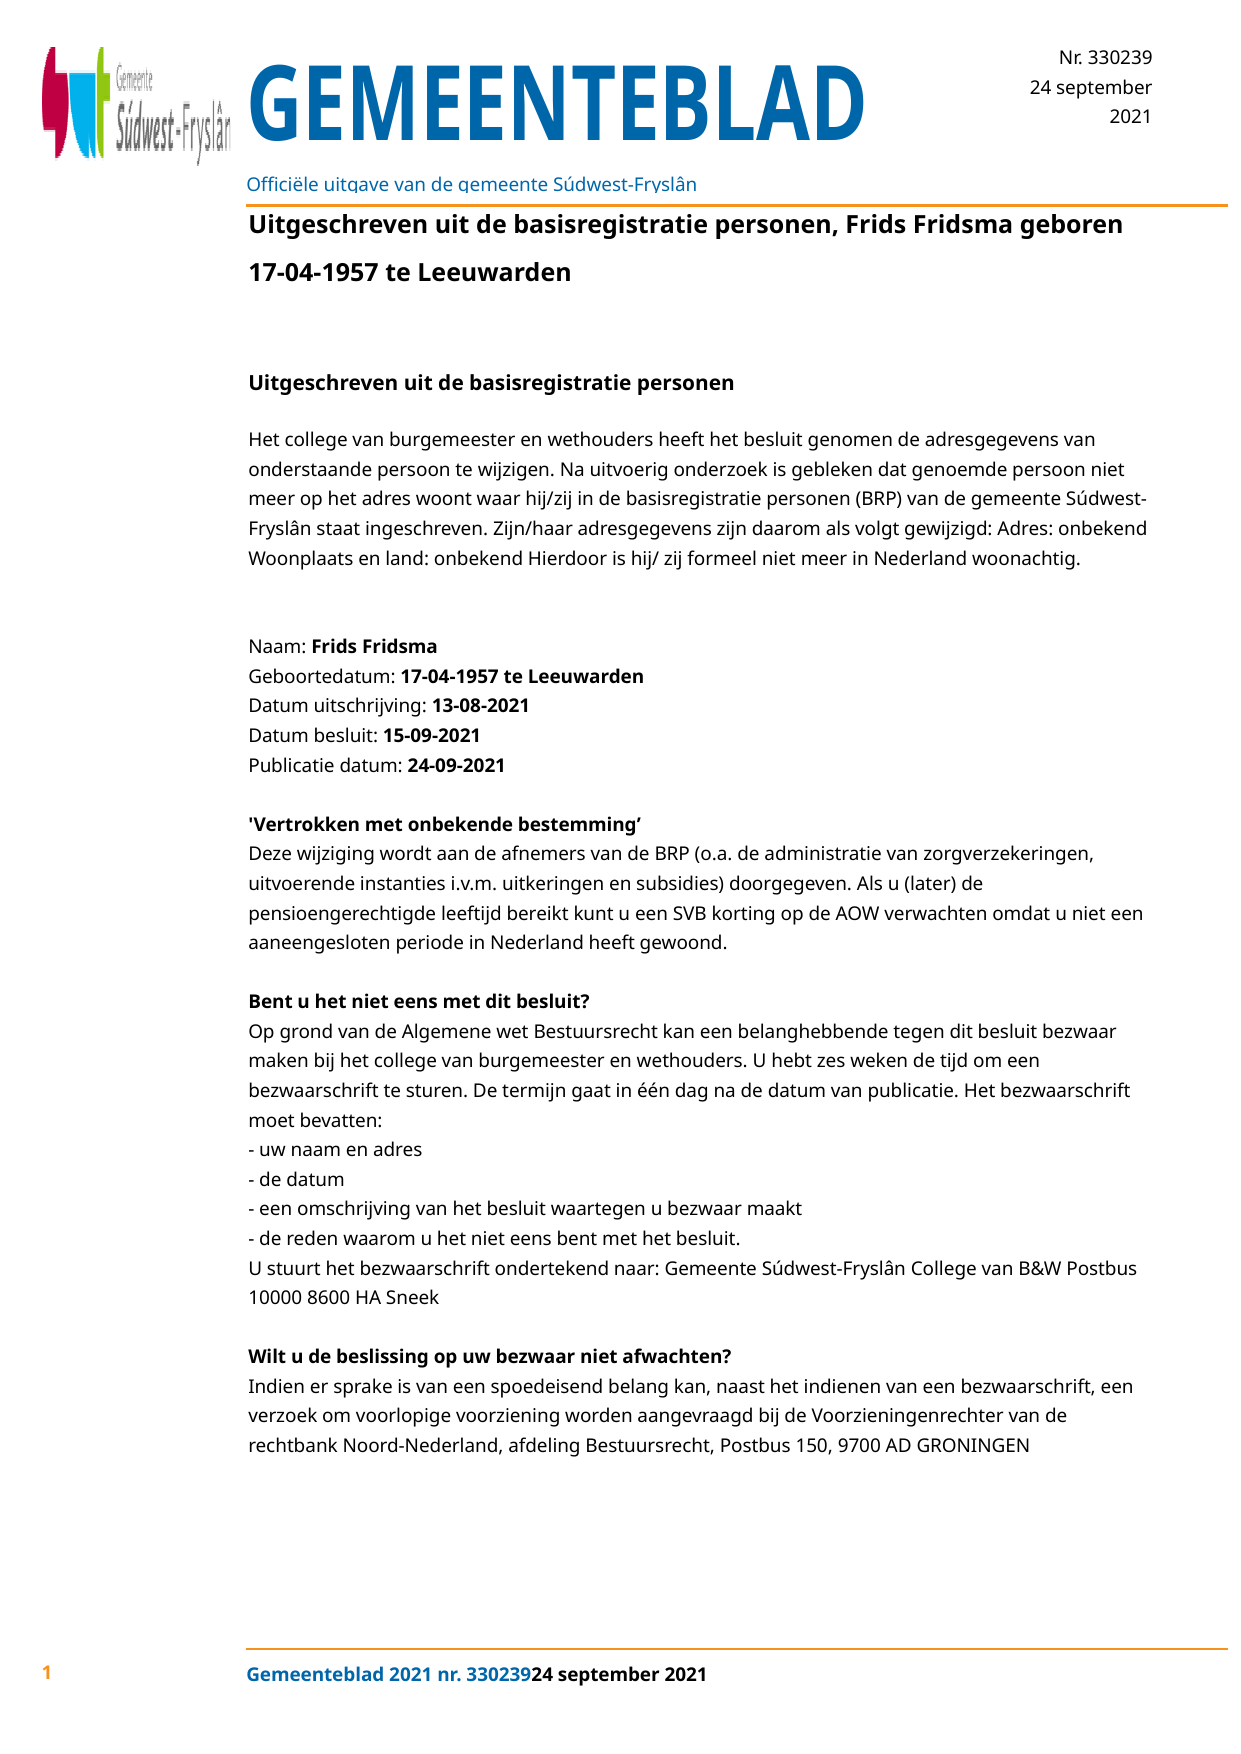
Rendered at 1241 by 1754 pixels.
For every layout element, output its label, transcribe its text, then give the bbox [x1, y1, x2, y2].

text Datum uitschrijving: 13-08-2021 [248, 693, 1152, 718]
text Naam: Frids Fridsma [248, 633, 1152, 659]
text Het college van burgemeester en wethouders heeft het besluit genomen de adresgegevens van onderstaande persoon te wijzigen. Na uitvoerig onderzoek is gebleken dat genoemde persoon niet meer op het adres woont waar hij/zij in de basisregistratie personen (BRP) van de gemeente Súdwest-Fryslân staat ingeschreven. Zijn/haar adresgegevens zijn daarom als volgt gewijzigd: Adres: onbekend Woonplaats en land: onbekend Hierdoor is hij/ zij formeel niet meer in Nederland woonachtig. [248, 426, 1152, 570]
text Wilt u de beslissing op uw bezwaar niet afwachten? [248, 1343, 1152, 1369]
text Publicatie datum: 24-09-2021 [248, 752, 1152, 777]
text Op grond van de Algemene wet Bestuursrecht kan een belanghebbende tegen dit besluit bezwaar maken bij het college van burgemeester en wethouders. U hebt zes weken de tijd om een bezwaarschrift te sturen. De termijn gaat in één dag na de datum van publicatie. Het bezwaarschrift moet bevatten: [248, 1018, 1152, 1132]
text 'Vertrokken met onbekende bestemming’ [248, 811, 1152, 837]
text Uitgeschreven uit de basisregistratie personen [248, 368, 1152, 397]
text Uitgeschreven uit de basisregistratie personen, Frids Fridsma geboren 17-04-1957 te Leeuwarden [248, 207, 1152, 288]
text - de reden waarom u het niet eens bent met het besluit. [248, 1225, 1152, 1251]
text Bent u het niet eens met dit besluit? [248, 988, 1152, 1014]
text - een omschrijving van het besluit waartegen u bezwaar maakt [248, 1196, 1152, 1221]
text Geboortedatum: 17-04-1957 te Leeuwarden [248, 663, 1152, 689]
picture [41, 47, 231, 172]
text U stuurt het bezwaarschrift ondertekend naar: Gemeente Súdwest-Fryslân College van B&W Postbus 10000 8600 HA Sneek [248, 1255, 1152, 1310]
text Indien er sprake is van een spoedeisend belang kan, naast het indienen van een bezwaarschrift, een verzoek om voorlopige voorziening worden aangevraagd bij de Voorzieningenrechter van de rechtbank Noord-Nederland, afdeling Bestuursrecht, Postbus 150, 9700 AD GRONINGEN [248, 1373, 1152, 1458]
text Datum besluit: 15-09-2021 [248, 722, 1152, 748]
text - uw naam en adres [248, 1136, 1152, 1162]
text Deze wijziging wordt aan de afnemers van de BRP (o.a. de administratie van zorgverzekeringen, uitvoerende instanties i.v.m. uitkeringen en subsidies) doorgegeven. Als u (later) de pensioengerechtigde leeftijd bereikt kunt u een SVB korting op de AOW verwachten omdat u niet een aaneengesloten periode in Nederland heeft gewoond. [248, 841, 1152, 955]
text - de datum [248, 1166, 1152, 1192]
